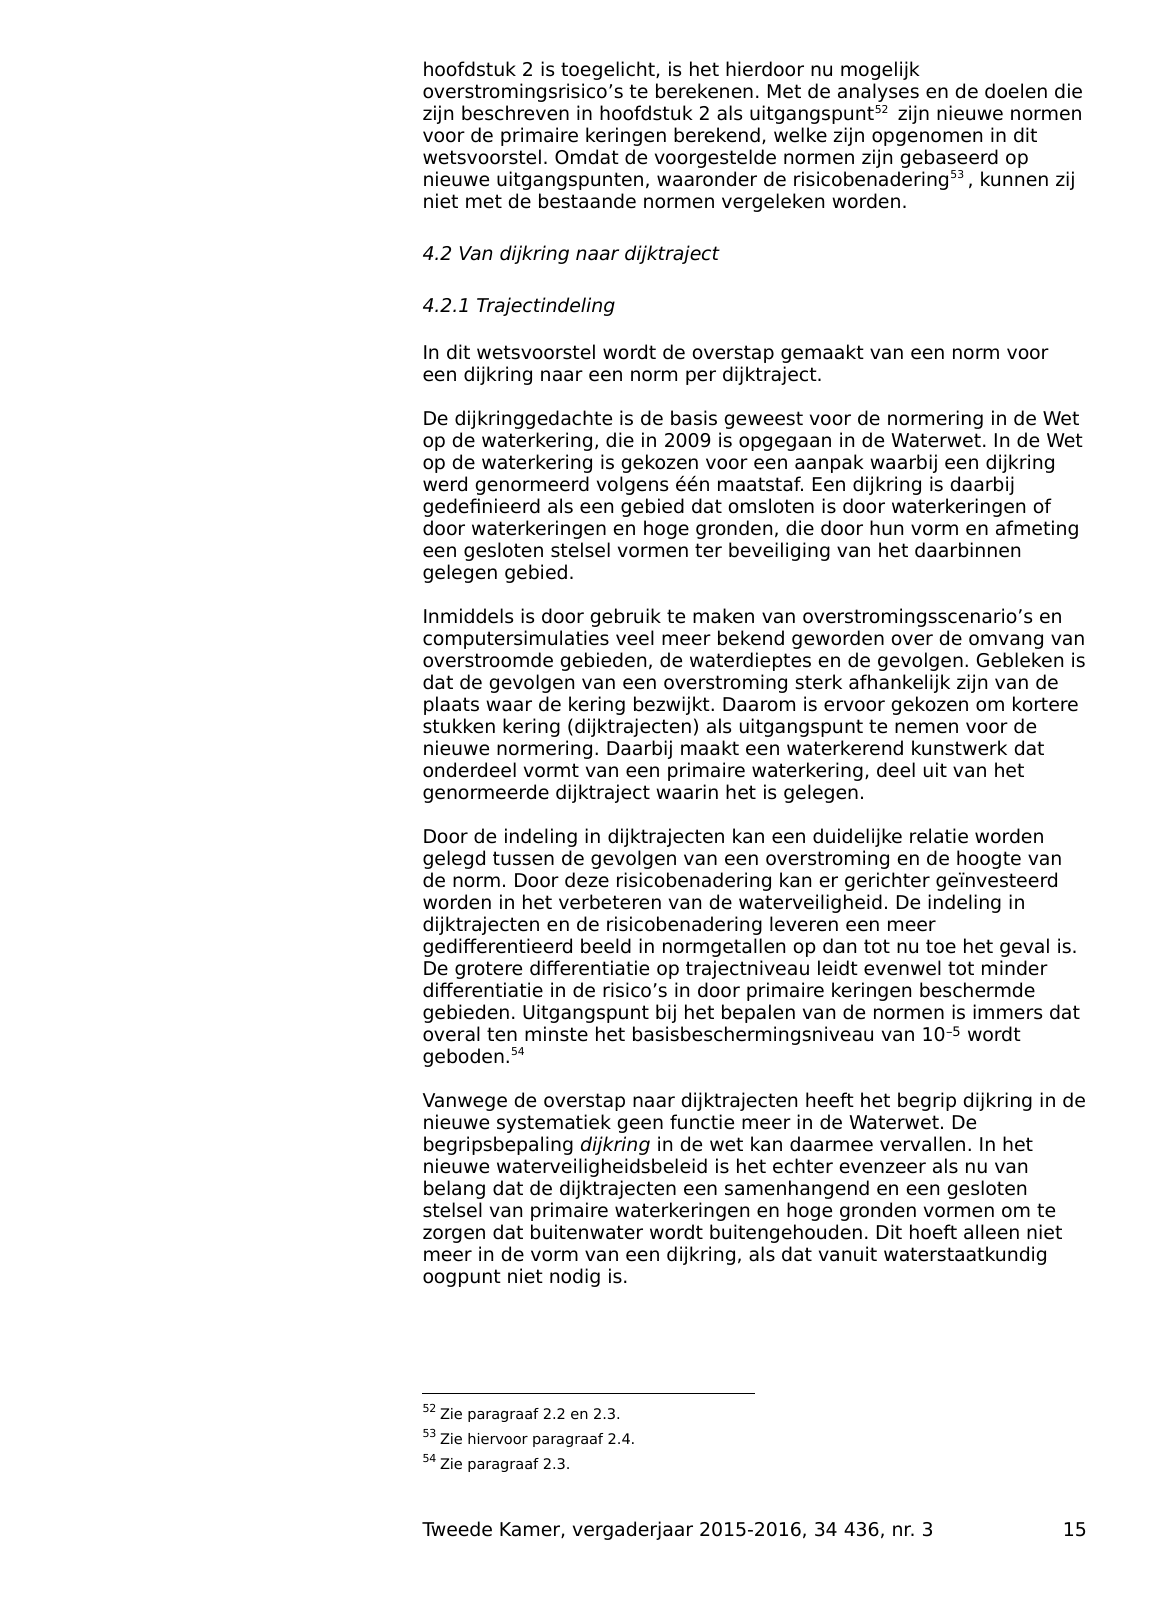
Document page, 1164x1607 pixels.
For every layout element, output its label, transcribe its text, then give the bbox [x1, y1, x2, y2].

text Inmiddels is door gebruik te maken van overstromingsscenario’s en computersimulaties veel meer bekend geworden over de omvang van overstroomde gebieden, de waterdieptes en de gevolgen. Gebleken is dat de gevolgen van een overstroming sterk afhankelijk zijn van de plaats waar de kering bezwijkt. Daarom is ervoor gekozen om kortere stukken kering (dijktrajecten) als uitgangspunt te nemen voor de nieuwe normering. Daarbij maakt een waterkerend kunstwerk dat onderdeel vormt van een primaire waterkering, deel uit van het genormeerde dijktraject waarin het is gelegen. [422, 606, 1087, 804]
subtitle 4.2.1 Trajectindeling [422, 295, 1087, 317]
subtitle 4.2 Van dijkring naar dijktraject [422, 243, 1087, 265]
text Zie hiervoor paragraaf 2.4. [422, 1427, 1087, 1449]
text Door de indeling in dijktrajecten kan een duidelijke relatie worden gelegd tussen de gevolgen van een overstroming en de hoogte van de norm. Door deze risicobenadering kan er gerichter geïnvesteerd worden in het verbeteren van de waterveiligheid. De indeling in dijktrajecten en de risicobenadering leveren een meer gedifferentieerd beeld in normgetallen op dan tot nu toe het geval is. De grotere differentiatie op trajectniveau leidt evenwel tot minder differentiatie in de risico’s in door primaire keringen beschermde gebieden. Uitgangspunt bij het bepalen van de normen is immers dat overal ten minste het basisbeschermingsniveau van 10–5 wordt geboden. [422, 826, 1087, 1068]
text Vanwege de overstap naar dijktrajecten heeft het begrip dijkring in de nieuwe systematiek geen functie meer in de Waterwet. De begripsbepaling dijkring in de wet kan daarmee vervallen. In het nieuwe waterveiligheidsbeleid is het echter evenzeer als nu van belang dat de dijktrajecten een samenhangend en een gesloten stelsel van primaire waterkeringen en hoge gronden vormen om te zorgen dat buitenwater wordt buitengehouden. Dit hoeft alleen niet meer in de vorm van een dijkring, als dat vanuit waterstaatkundig oogpunt niet nodig is. [422, 1090, 1087, 1288]
text In dit wetsvoorstel wordt de overstap gemaakt van een norm voor een dijkring naar een norm per dijktraject. [422, 342, 1087, 386]
text De dijkringgedachte is de basis geweest voor de normering in de Wet op de waterkering, die in 2009 is opgegaan in de Waterwet. In de Wet op de waterkering is gekozen voor een aanpak waarbij een dijkring werd genormeerd volgens één maatstaf. Een dijkring is daarbij gedefinieerd als een gebied dat omsloten is door waterkeringen of door waterkeringen en hoge gronden, die door hun vorm en afmeting een gesloten stelsel vormen ter beveiliging van het daarbinnen gelegen gebied. [422, 408, 1087, 584]
text Zie paragraaf 2.3. [422, 1452, 1087, 1474]
text hoofdstuk 2 is toegelicht, is het hierdoor nu mogelijk overstromingsrisico’s te berekenen. Met de analyses en de doelen die zijn beschreven in hoofdstuk 2 als uitgangspunt zijn nieuwe normen voor de primaire keringen berekend, welke zijn opgenomen in dit wetsvoorstel. Omdat de voorgestelde normen zijn gebaseerd op nieuwe uitgangspunten, waaronder de risicobenadering, kunnen zij niet met de bestaande normen vergeleken worden. [422, 59, 1087, 213]
text Zie paragraaf 2.2 en 2.3. [422, 1402, 1087, 1424]
